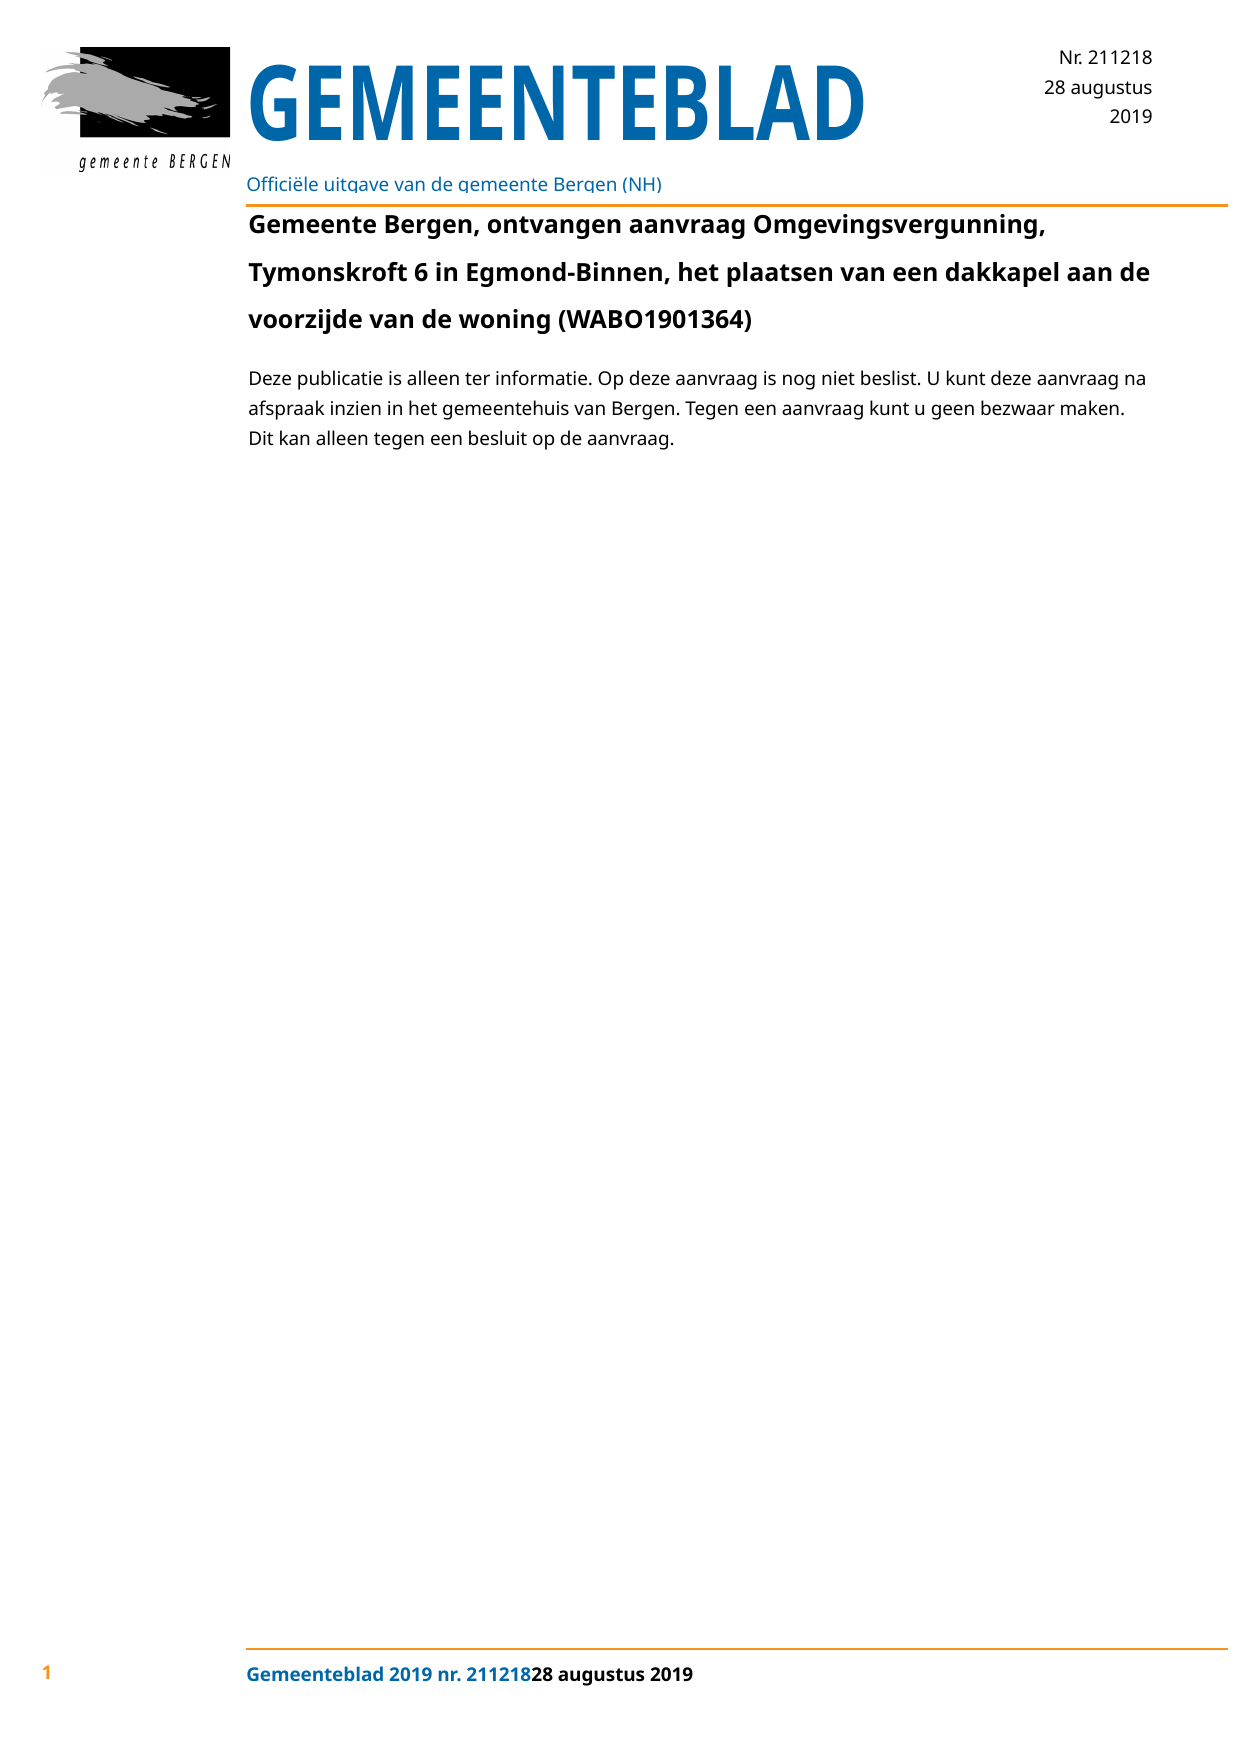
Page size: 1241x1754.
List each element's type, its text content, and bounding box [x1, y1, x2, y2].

text Deze publicatie is alleen ter informatie. Op deze aanvraag is nog niet beslist. U kunt deze aanvraag na afspraak inzien in het gemeentehuis van Bergen. Tegen een aanvraag kunt u geen bezwaar maken. Dit kan alleen tegen een besluit op de aanvraag. [248, 366, 1152, 450]
picture [41, 47, 231, 172]
text Gemeente Bergen, ontvangen aanvraag Omgevingsvergunning, Tymonskroft 6 in Egmond-Binnen, het plaatsen van een dakkapel aan de voorzijde van de woning (WABO1901364) [248, 207, 1152, 336]
